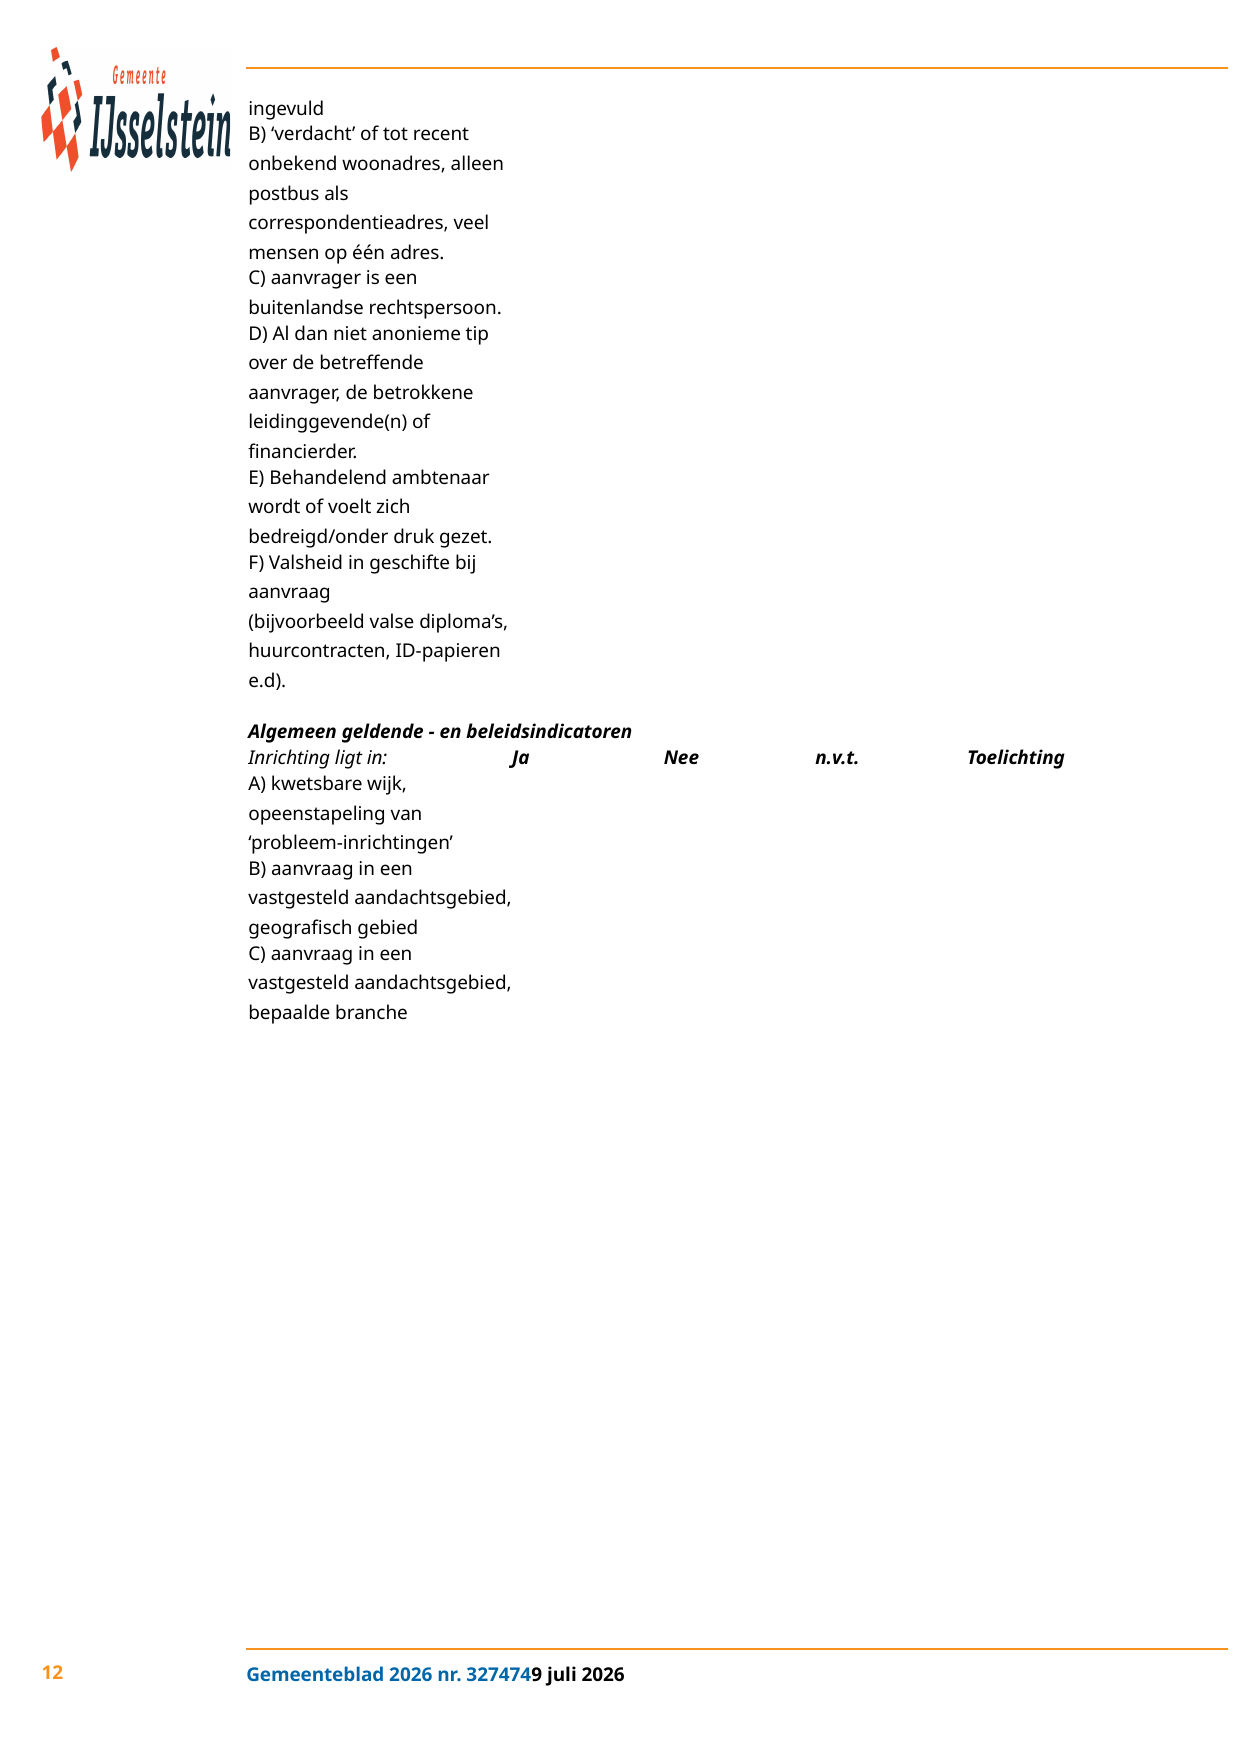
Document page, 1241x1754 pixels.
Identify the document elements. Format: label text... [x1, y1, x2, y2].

table_cell [967, 95, 1152, 121]
table_cell [664, 464, 815, 549]
table_cell [967, 770, 1152, 855]
table_cell [664, 855, 815, 940]
table_cell Algemeen geldende - en beleidsindicatoren [248, 719, 1152, 744]
table_cell [512, 95, 663, 121]
table_cell [664, 940, 815, 1025]
table_cell B) aanvraag in een vastgesteld aandachtsgebied, geografisch gebied [248, 855, 512, 940]
table_cell C) aanvraag in een vastgesteld aandachtsgebied, bepaalde branche [248, 940, 512, 1025]
table_cell E) Behandelend ambtenaar wordt of voelt zich bedreigd/onder druk gezet. [248, 464, 512, 549]
table_cell [967, 940, 1152, 1025]
table_cell [664, 121, 815, 264]
table_cell [664, 320, 815, 464]
table_cell [512, 265, 663, 320]
table_cell [512, 770, 663, 855]
table_cell [967, 121, 1152, 264]
table_cell D) Al dan niet anonieme tip over de betreffende aanvrager, de betrokkene leidinggevende(n) of financierder. [248, 320, 512, 464]
table_cell [512, 693, 663, 719]
table_cell Ja [512, 744, 663, 770]
table_cell [967, 265, 1152, 320]
table_cell C) aanvrager is een buitenlandse rechtspersoon. [248, 265, 512, 320]
table_cell Nee [664, 744, 815, 770]
table_cell [512, 940, 663, 1025]
table_cell [967, 1025, 1152, 1051]
table_cell Toelichting [967, 744, 1152, 770]
table_cell A) kwetsbare wijk, opeenstapeling van ‘probleem-inrichtingen’ [248, 770, 512, 855]
table_cell [664, 693, 815, 719]
table_cell [664, 95, 815, 121]
table_cell B) ‘verdacht’ of tot recent onbekend woonadres, alleen postbus als correspondentieadres, veel mensen op één adres. [248, 121, 512, 264]
table_cell [967, 320, 1152, 464]
table_cell [664, 549, 815, 693]
table_cell [815, 940, 967, 1025]
table_cell [967, 693, 1152, 719]
table_cell [512, 121, 663, 264]
table_cell [512, 320, 663, 464]
table_cell [664, 1025, 815, 1051]
table_cell Inrichting ligt in: [248, 744, 512, 770]
table_cell [664, 265, 815, 320]
picture [41, 47, 231, 172]
table_cell [815, 320, 967, 464]
table_cell [967, 855, 1152, 940]
table_cell [815, 855, 967, 940]
table_cell [815, 549, 967, 693]
table_cell [815, 464, 967, 549]
table_cell [815, 95, 967, 121]
table_cell [815, 770, 967, 855]
table_cell [512, 855, 663, 940]
table_cell [967, 464, 1152, 549]
table_cell [815, 265, 967, 320]
table_cell [967, 549, 1152, 693]
table_cell [815, 693, 967, 719]
table_cell ingevuld [248, 95, 512, 121]
table_cell [815, 1025, 967, 1051]
table_cell [512, 1025, 663, 1051]
table_cell [248, 693, 512, 719]
table_cell F) Valsheid in geschifte bij aanvraag (bijvoorbeeld valse diploma’s, huurcontracten, ID-papieren e.d). [248, 549, 512, 693]
table_cell [248, 1025, 512, 1051]
table_cell [664, 770, 815, 855]
table_cell [512, 464, 663, 549]
table_cell [512, 549, 663, 693]
table_cell n.v.t. [815, 744, 967, 770]
table_cell [815, 121, 967, 264]
